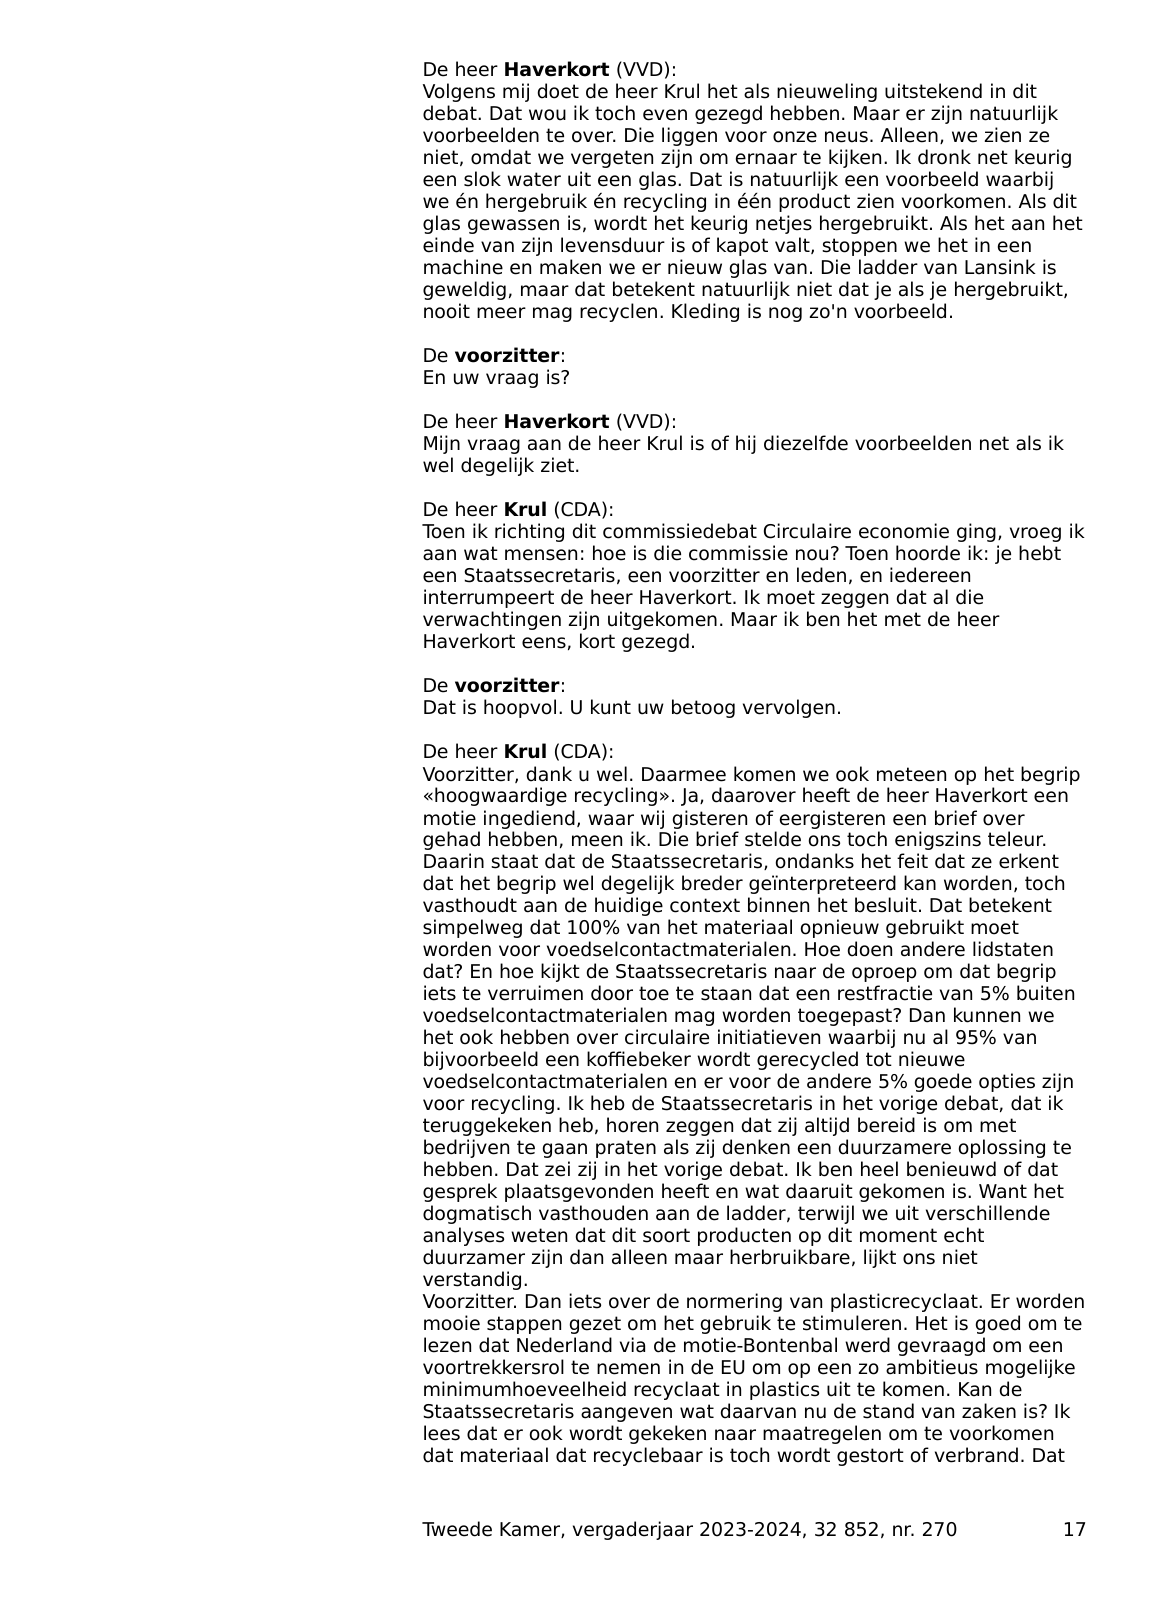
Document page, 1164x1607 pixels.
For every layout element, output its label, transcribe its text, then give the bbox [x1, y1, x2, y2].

text De voorzitter: [422, 345, 1087, 367]
text De heer Krul (CDA): [422, 499, 1087, 521]
text De heer Krul (CDA): [422, 741, 1087, 763]
text De heer Haverkort (VVD): [422, 411, 1087, 433]
text Toen ik richting dit commissiedebat Circulaire economie ging, vroeg ik aan wat mensen: hoe is die commissie nou? Toen hoorde ik: je hebt een Staatssecretaris, een voorzitter en leden, en iedereen interrumpeert de heer Haverkort. Ik moet zeggen dat al die verwachtingen zijn uitgekomen. Maar ik ben het met de heer Haverkort eens, kort gezegd. [422, 521, 1087, 653]
text Volgens mij doet de heer Krul het als nieuweling uitstekend in dit debat. Dat wou ik toch even gezegd hebben. Maar er zijn natuurlijk voorbeelden te over. Die liggen voor onze neus. Alleen, we zien ze niet, omdat we vergeten zijn om ernaar te kijken. Ik dronk net keurig een slok water uit een glas. Dat is natuurlijk een voorbeeld waarbij we én hergebruik én recycling in één product zien voorkomen. Als dit glas gewassen is, wordt het keurig netjes hergebruikt. Als het aan het einde van zijn levensduur is of kapot valt, stoppen we het in een machine en maken we er nieuw glas van. Die ladder van Lansink is geweldig, maar dat betekent natuurlijk niet dat je als je hergebruikt, nooit meer mag recyclen. Kleding is nog zo'n voorbeeld. [422, 81, 1087, 323]
text De voorzitter: [422, 675, 1087, 697]
text De heer Haverkort (VVD): [422, 59, 1087, 81]
text Mijn vraag aan de heer Krul is of hij diezelfde voorbeelden net als ik wel degelijk ziet. [422, 433, 1087, 477]
text Voorzitter. Dan iets over de normering van plasticrecyclaat. Er worden mooie stappen gezet om het gebruik te stimuleren. Het is goed om te lezen dat Nederland via de motie-Bontenbal werd gevraagd om een voortrekkersrol te nemen in de EU om op een zo ambitieus mogelijke minimumhoeveelheid recyclaat in plastics uit te komen. Kan de Staatssecretaris aangeven wat daarvan nu de stand van zaken is? Ik lees dat er ook wordt gekeken naar maatregelen om te voorkomen dat materiaal dat recyclebaar is toch wordt gestort of verbrand. Dat [422, 1291, 1087, 1467]
text Voorzitter, dank u wel. Daarmee komen we ook meteen op het begrip «hoogwaardige recycling». Ja, daarover heeft de heer Haverkort een motie ingediend, waar wij gisteren of eergisteren een brief over gehad hebben, meen ik. Die brief stelde ons toch enigszins teleur. Daarin staat dat de Staatssecretaris, ondanks het feit dat ze erkent dat het begrip wel degelijk breder geïnterpreteerd kan worden, toch vasthoudt aan de huidige context binnen het besluit. Dat betekent simpelweg dat 100% van het materiaal opnieuw gebruikt moet worden voor voedselcontactmaterialen. Hoe doen andere lidstaten dat? En hoe kijkt de Staatssecretaris naar de oproep om dat begrip iets te verruimen door toe te staan dat een restfractie van 5% buiten voedselcontactmaterialen mag worden toegepast? Dan kunnen we het ook hebben over circulaire initiatieven waarbij nu al 95% van bijvoorbeeld een koffiebeker wordt gerecycled tot nieuwe voedselcontactmaterialen en er voor de andere 5% goede opties zijn voor recycling. Ik heb de Staatssecretaris in het vorige debat, dat ik teruggekeken heb, horen zeggen dat zij altijd bereid is om met bedrijven te gaan praten als zij denken een duurzamere oplossing te hebben. Dat zei zij in het vorige debat. Ik ben heel benieuwd of dat gesprek plaatsgevonden heeft en wat daaruit gekomen is. Want het dogmatisch vasthouden aan de ladder, terwijl we uit verschillende analyses weten dat dit soort producten op dit moment echt duurzamer zijn dan alleen maar herbruikbare, lijkt ons niet verstandig. [422, 763, 1087, 1291]
text Dat is hoopvol. U kunt uw betoog vervolgen. [422, 697, 1087, 719]
text En uw vraag is? [422, 367, 1087, 389]
